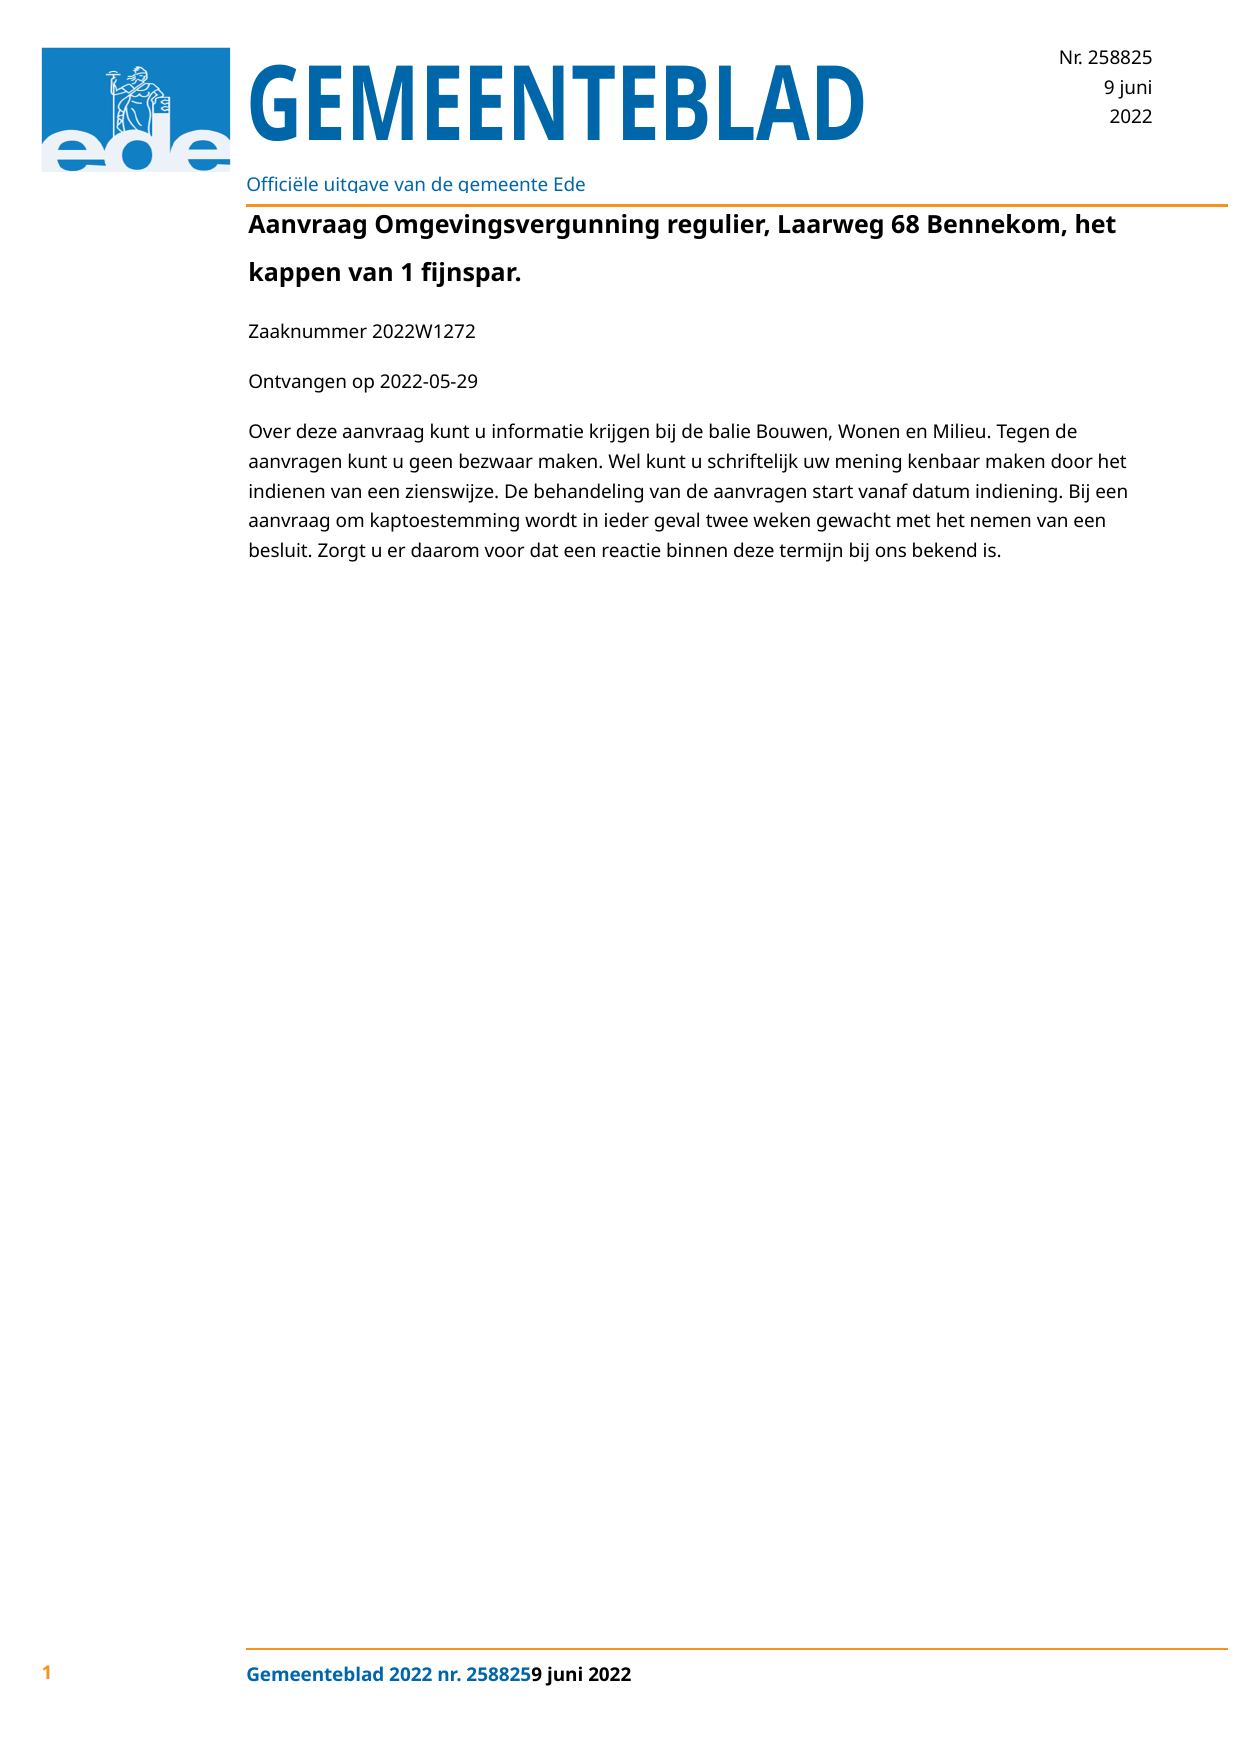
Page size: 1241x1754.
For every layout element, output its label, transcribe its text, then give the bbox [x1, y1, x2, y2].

text Over deze aanvraag kunt u informatie krijgen bij de balie Bouwen, Wonen en Milieu. Tegen de aanvragen kunt u geen bezwaar maken. Wel kunt u schriftelijk uw mening kenbaar maken door het indienen van een zienswijze. De behandeling van de aanvragen start vanaf datum indiening. Bij een aanvraag om kaptoestemming wordt in ieder geval twee weken gewacht met het nemen van een besluit. Zorgt u er daarom voor dat een reactie binnen deze termijn bij ons bekend is. [248, 419, 1152, 563]
text Aanvraag Omgevingsvergunning regulier, Laarweg 68 Bennekom, het kappen van 1 fijnspar. [248, 207, 1152, 288]
text Zaaknummer 2022W1272 [248, 318, 1152, 344]
text Ontvangen op 2022-05-29 [248, 368, 1152, 394]
picture [41, 47, 231, 172]
